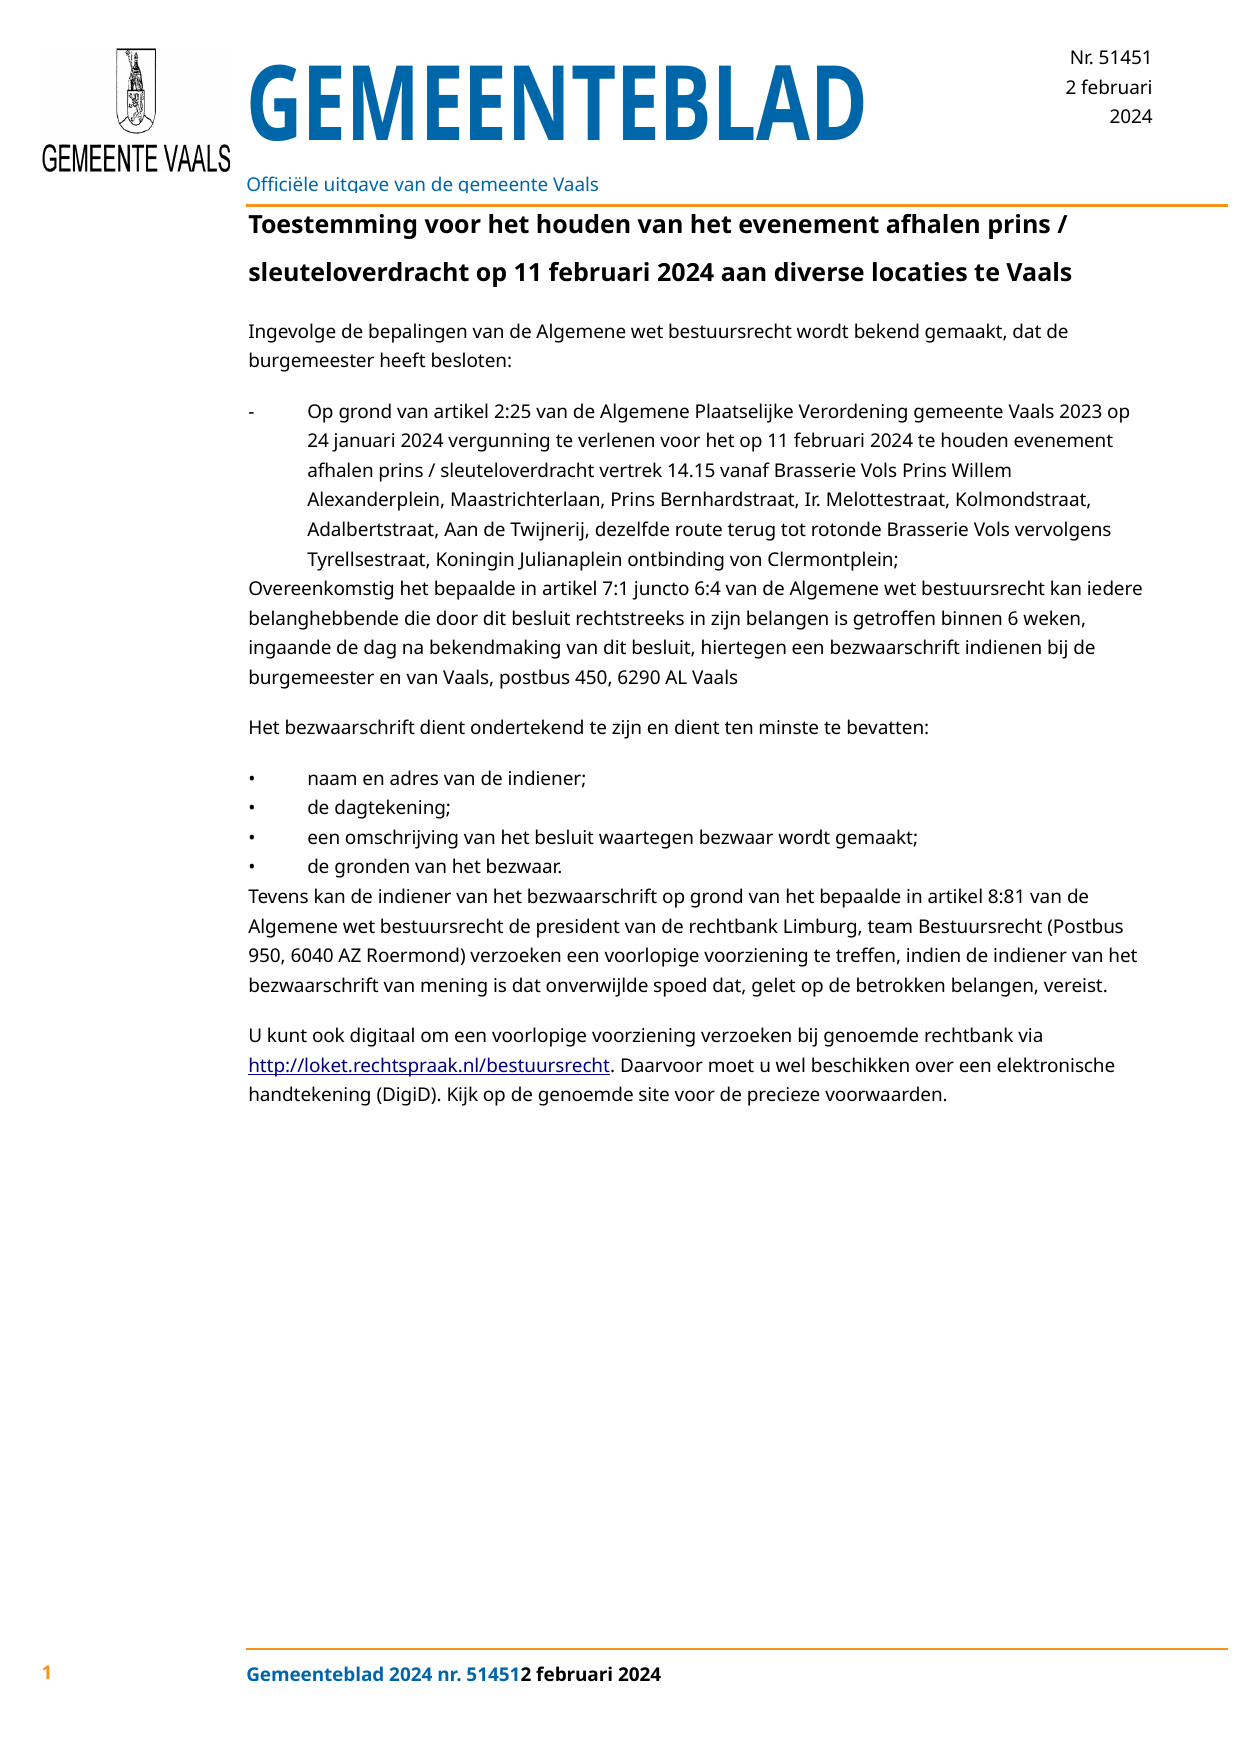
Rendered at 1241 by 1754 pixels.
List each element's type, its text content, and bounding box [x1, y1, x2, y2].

text Toestemming voor het houden van het evenement afhalen prins / sleuteloverdracht op 11 februari 2024 aan diverse locaties te Vaals [248, 207, 1152, 288]
text Overeenkomstig het bepaalde in artikel 7:1 juncto 6:4 van de Algemene wet bestuursrecht kan iedere belanghebbende die door dit besluit rechtstreeks in zijn belangen is getroffen binnen 6 weken, ingaande de dag na bekendmaking van dit besluit, hiertegen een bezwaarschrift indienen bij de burgemeester en van Vaals, postbus 450, 6290 AL Vaals [248, 575, 1152, 690]
list de dagtekening; [248, 794, 1152, 820]
picture [41, 47, 231, 172]
list de gronden van het bezwaar. [248, 854, 1152, 879]
text Ingevolge de bepalingen van de Algemene wet bestuursrecht wordt bekend gemaakt, dat de burgemeester heeft besloten: [248, 318, 1152, 373]
list een omschrijving van het besluit waartegen bezwaar wordt gemaakt; [248, 824, 1152, 850]
text Tevens kan de indiener van het bezwaarschrift op grond van het bepaalde in artikel 8:81 van de Algemene wet bestuursrecht de president van de rechtbank Limburg, team Bestuursrecht (Postbus 950, 6040 AZ Roermond) verzoeken een voorlopige voorziening te treffen, indien de indiener van het bezwaarschrift van mening is dat onverwijlde spoed dat, gelet op de betrokken belangen, vereist. [248, 883, 1152, 998]
text U kunt ook digitaal om een voorlopige voorziening verzoeken bij genoemde rechtbank via http://loket.rechtspraak.nl/bestuursrecht. Daarvoor moet u wel beschikken over een elektronische handtekening (DigiD). Kijk op de genoemde site voor de precieze voorwaarden. [248, 1022, 1152, 1107]
list naam en adres van de indiener; [248, 765, 1152, 791]
text Het bezwaarschrift dient ondertekend te zijn en dient ten minste te bevatten: [248, 714, 1152, 740]
list Op grond van artikel 2:25 van de Algemene Plaatselijke Verordening gemeente Vaals 2023 op 24 januari 2024 vergunning te verlenen voor het op 11 februari 2024 te houden evenement afhalen prins / sleuteloverdracht vertrek 14.15 vanaf Brasserie Vols Prins Willem Alexanderplein, Maastrichterlaan, Prins Bernhardstraat, Ir. Melottestraat, Kolmondstraat, Adalbertstraat, Aan de Twijnerij, dezelfde route terug tot rotonde Brasserie Vols vervolgens Tyrellsestraat, Koningin Julianaplein ontbinding von Clermontplein; [248, 398, 1152, 572]
